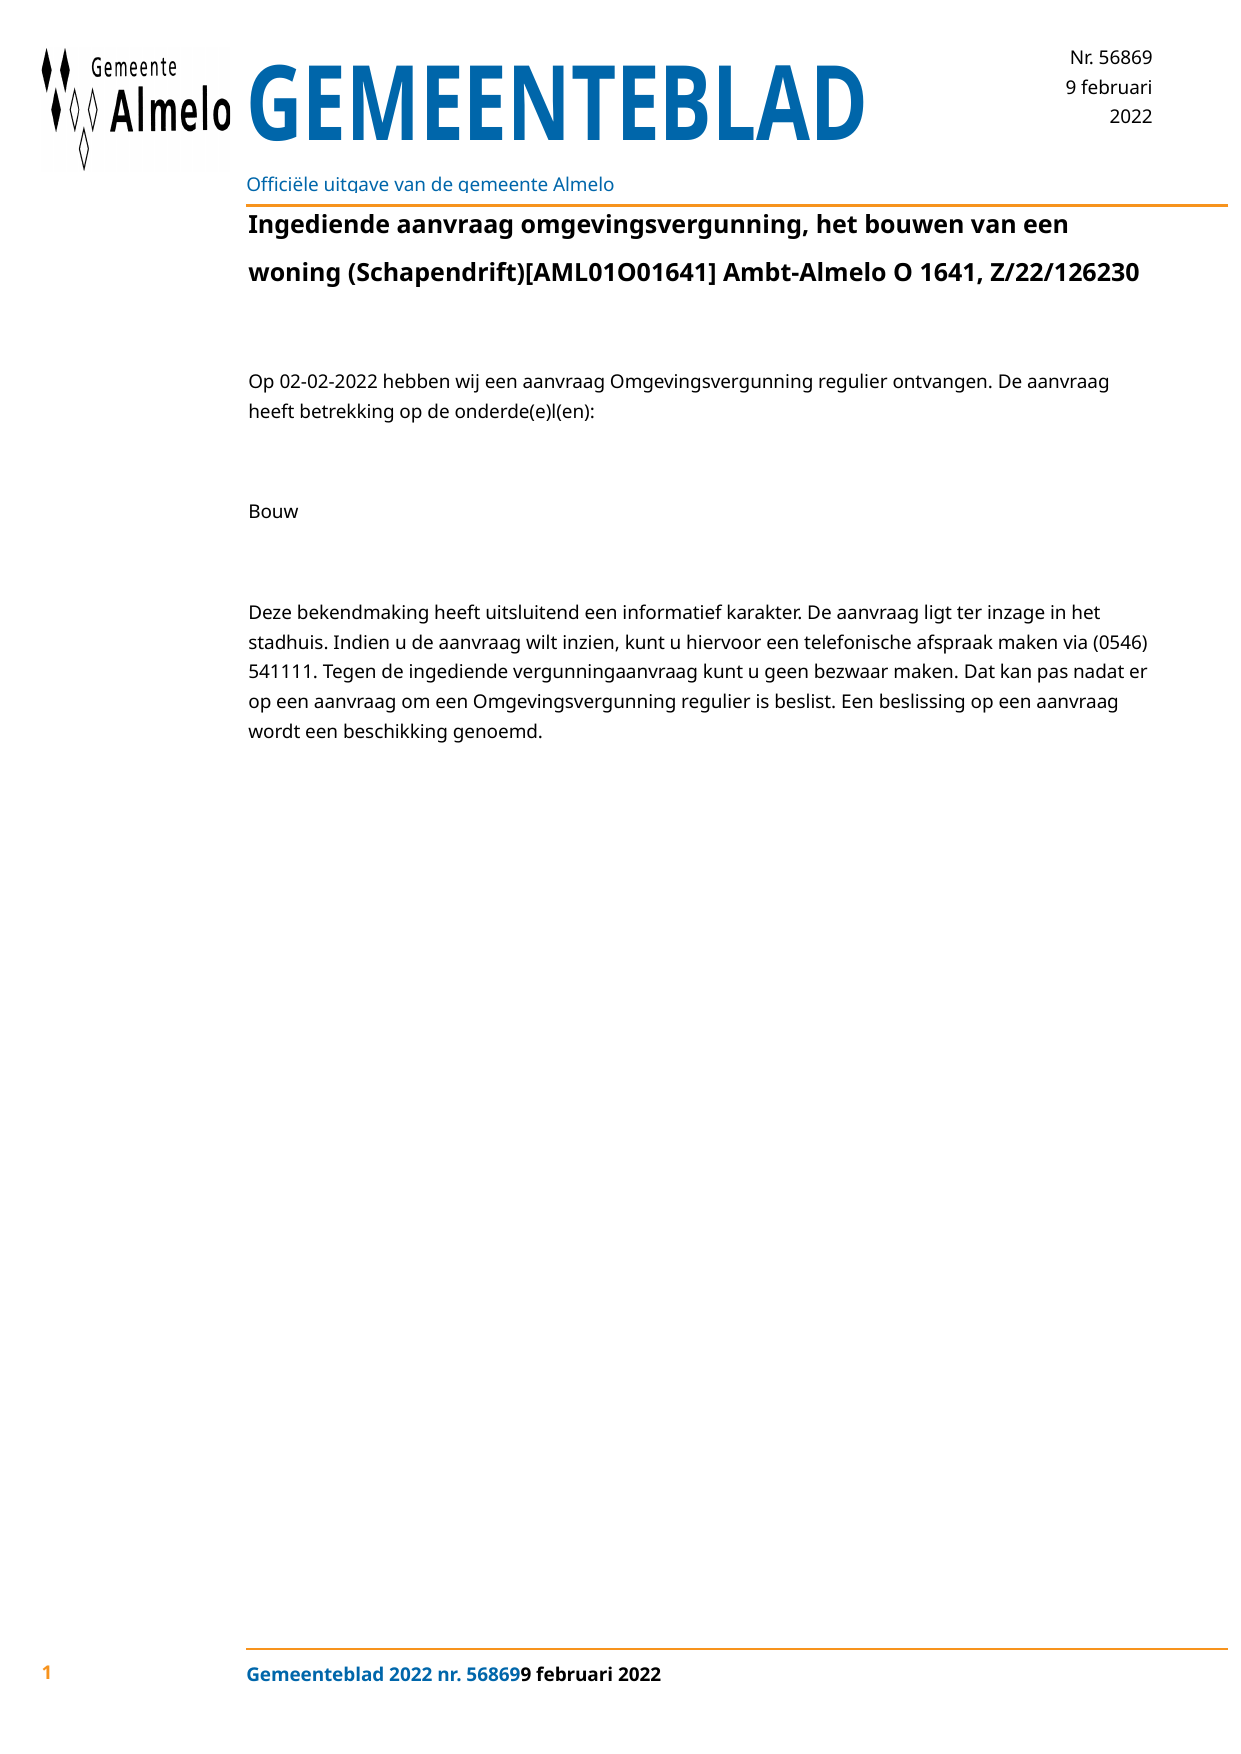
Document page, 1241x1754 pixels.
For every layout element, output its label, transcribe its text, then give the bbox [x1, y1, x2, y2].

text Deze bekendmaking heeft uitsluitend een informatief karakter. De aanvraag ligt ter inzage in het stadhuis. Indien u de aanvraag wilt inzien, kunt u hiervoor een telefonische afspraak maken via (0546) 541111. Tegen de ingediende vergunningaanvraag kunt u geen bezwaar maken. Dat kan pas nadat er op een aanvraag om een Omgevingsvergunning regulier is beslist. Een beslissing op een aanvraag wordt een beschikking genoemd. [248, 599, 1152, 744]
picture [41, 47, 231, 172]
text Bouw [248, 499, 1152, 524]
text Op 02-02-2022 hebben wij een aanvraag Omgevingsvergunning regulier ontvangen. De aanvraag heeft betrekking op de onderde(e)l(en): [248, 368, 1152, 424]
text Ingediende aanvraag omgevingsvergunning, het bouwen van een woning (Schapendrift)[AML01O01641] Ambt-Almelo O 1641, Z/22/126230 [248, 207, 1152, 288]
